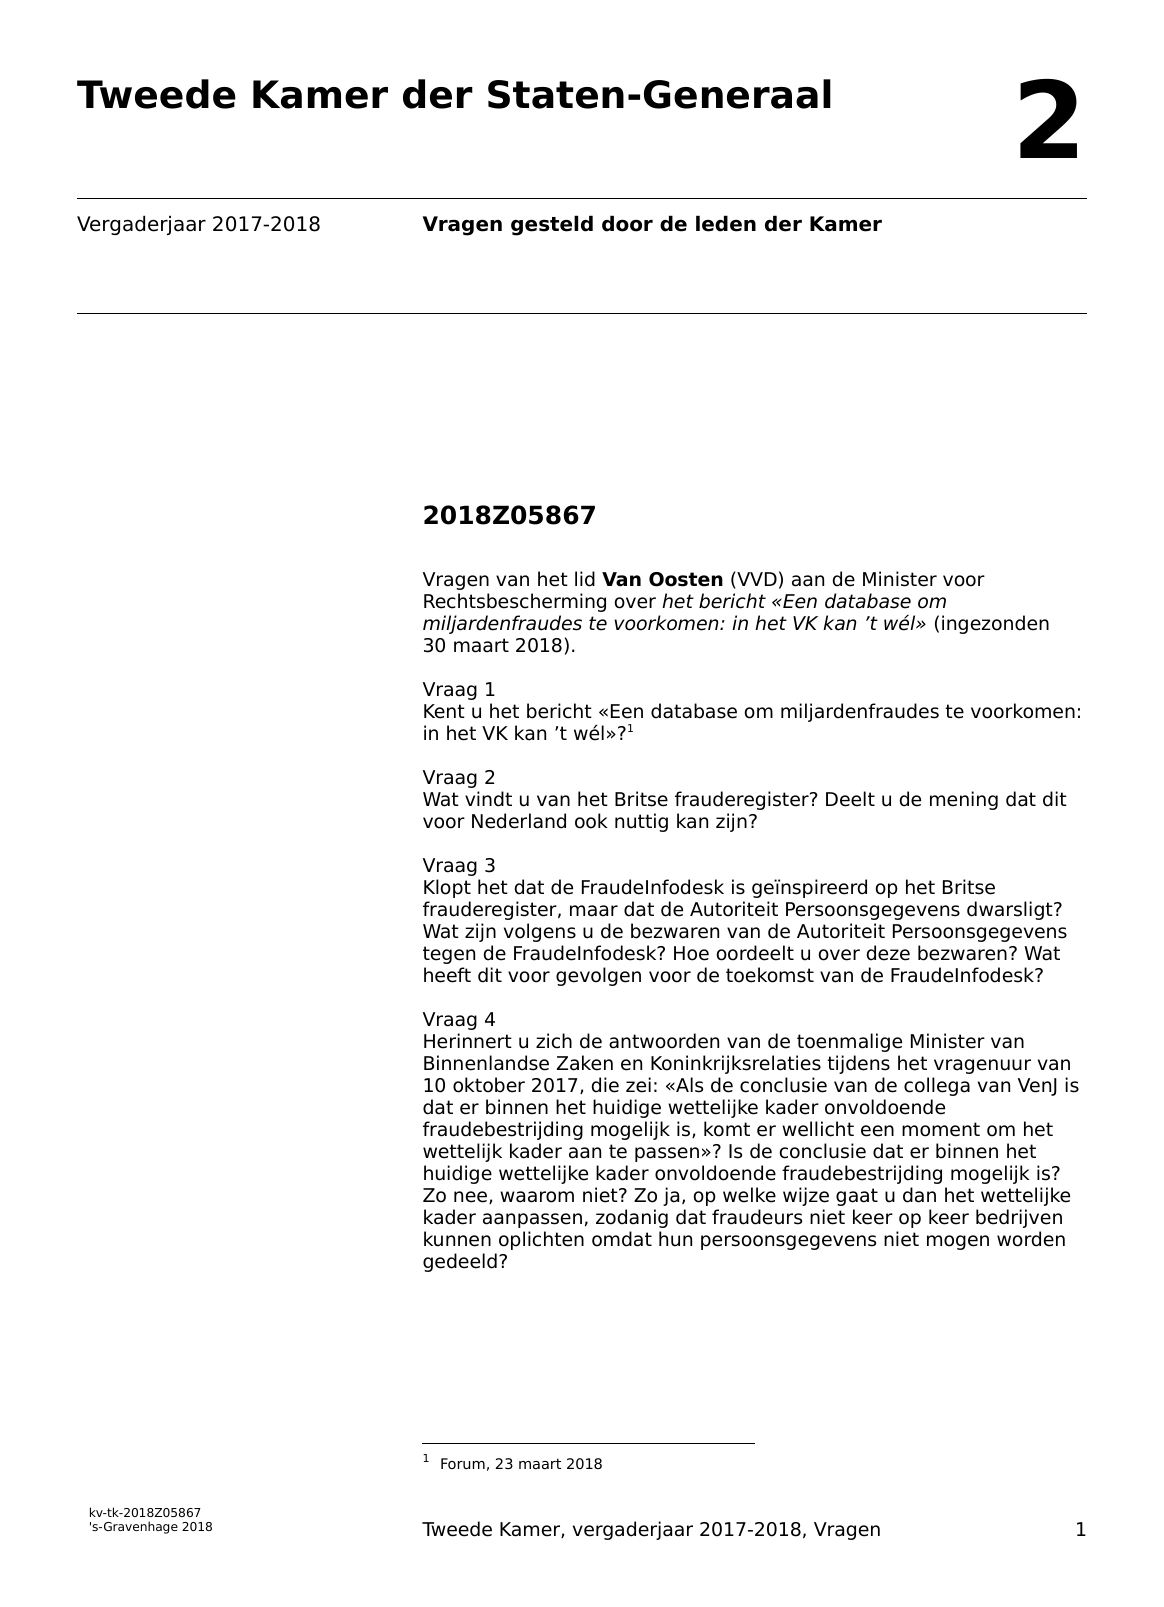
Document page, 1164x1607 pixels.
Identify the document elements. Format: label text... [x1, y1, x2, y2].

text Wat vindt u van het Britse frauderegister? Deelt u de mening dat dit voor Nederland ook nuttig kan zijn? [422, 789, 1087, 833]
text Vraag 2 [422, 767, 1087, 789]
table_cell Vergaderjaar 2017-2018 [77, 199, 422, 313]
text 's-Gravenhage 2018 [88, 1520, 323, 1534]
table_header 2 [886, 59, 1087, 198]
text Klopt het dat de FraudeInfodesk is geïnspireerd op het Britse frauderegister, maar dat de Autoriteit Persoonsgegevens dwarsligt? Wat zijn volgens u de bezwaren van de Autoriteit Persoonsgegevens tegen de FraudeInfodesk? Hoe oordeelt u over deze bezwaren? Wat heeft dit voor gevolgen voor de toekomst van de FraudeInfodesk? [422, 877, 1087, 987]
text Herinnert u zich de antwoorden van de toenmalige Minister van Binnenlandse Zaken en Koninkrijksrelaties tijdens het vragenuur van 10 oktober 2017, die zei: «Als de conclusie van de collega van VenJ is dat er binnen het huidige wettelijke kader onvoldoende fraudebestrijding mogelijk is, komt er wellicht een moment om het wettelijk kader aan te passen»? Is de conclusie dat er binnen het huidige wettelijke kader onvoldoende fraudebestrijding mogelijk is? Zo nee, waarom niet? Zo ja, op welke wijze gaat u dan het wettelijke kader aanpassen, zodanig dat fraudeurs niet keer op keer bedrijven kunnen oplichten omdat hun persoonsgegevens niet mogen worden gedeeld? [422, 1031, 1087, 1273]
table_header Tweede Kamer der Staten-Generaal [77, 59, 886, 198]
text Vraag 3 [422, 855, 1087, 877]
text Forum, 23 maart 2018 [422, 1452, 1087, 1474]
text Vraag 1 [422, 679, 1087, 701]
text Kent u het bericht «Een database om miljardenfraudes te voorkomen: in het VK kan ’t wél»? [422, 701, 1087, 745]
text kv-tk-2018Z05867 [88, 1506, 323, 1520]
table_cell Vragen gesteld door de leden der Kamer [422, 199, 1087, 313]
text Vragen van het lid Van Oosten (VVD) aan de Minister voor Rechtsbescherming over het bericht «Een database om miljardenfraudes te voorkomen: in het VK kan ’t wél» (ingezonden 30 maart 2018). [422, 569, 1087, 657]
text Vraag 4 [422, 1009, 1087, 1031]
text 2018Z05867 [422, 501, 1087, 531]
